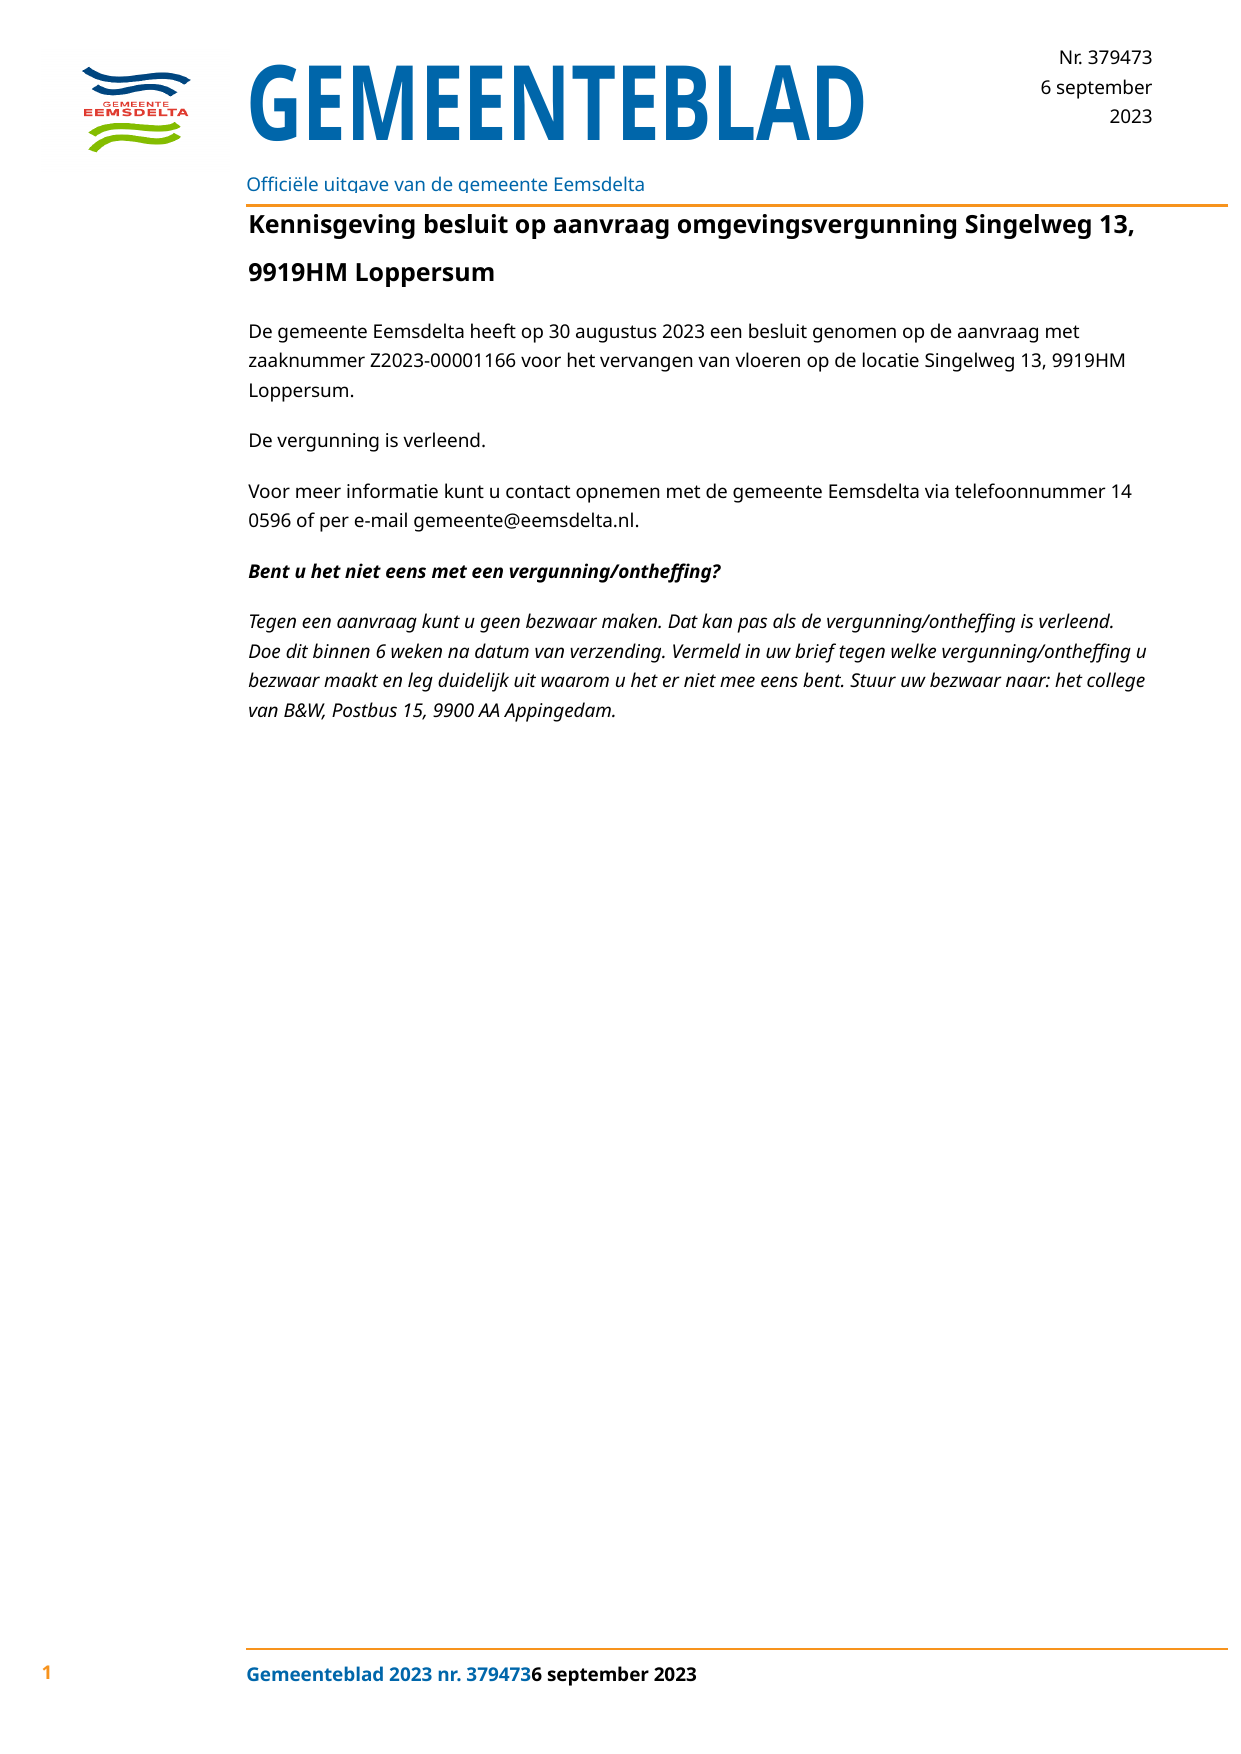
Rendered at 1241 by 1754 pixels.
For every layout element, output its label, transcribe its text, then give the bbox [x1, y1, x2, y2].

picture [41, 47, 231, 172]
text Kennisgeving besluit op aanvraag omgevingsvergunning Singelweg 13, 9919HM Loppersum [248, 207, 1152, 288]
text Voor meer informatie kunt u contact opnemen met de gemeente Eemsdelta via telefoonnummer 14 0596 of per e-mail gemeente@eemsdelta.nl. [248, 478, 1152, 533]
text Tegen een aanvraag kunt u geen bezwaar maken. Dat kan pas als de vergunning/ontheffing is verleend. Doe dit binnen 6 weken na datum van verzending. Vermeld in uw brief tegen welke vergunning/ontheffing u bezwaar maakt en leg duidelijk uit waarom u het er niet mee eens bent. Stuur uw bezwaar naar: het college van B&W, Postbus 15, 9900 AA Appingedam. [248, 608, 1152, 723]
text Bent u het niet eens met een vergunning/ontheffing? [248, 558, 1152, 584]
text De gemeente Eemsdelta heeft op 30 augustus 2023 een besluit genomen op de aanvraag met zaaknummer Z2023-00001166 voor het vervangen van vloeren op de locatie Singelweg 13, 9919HM Loppersum. [248, 318, 1152, 403]
text De vergunning is verleend. [248, 427, 1152, 453]
